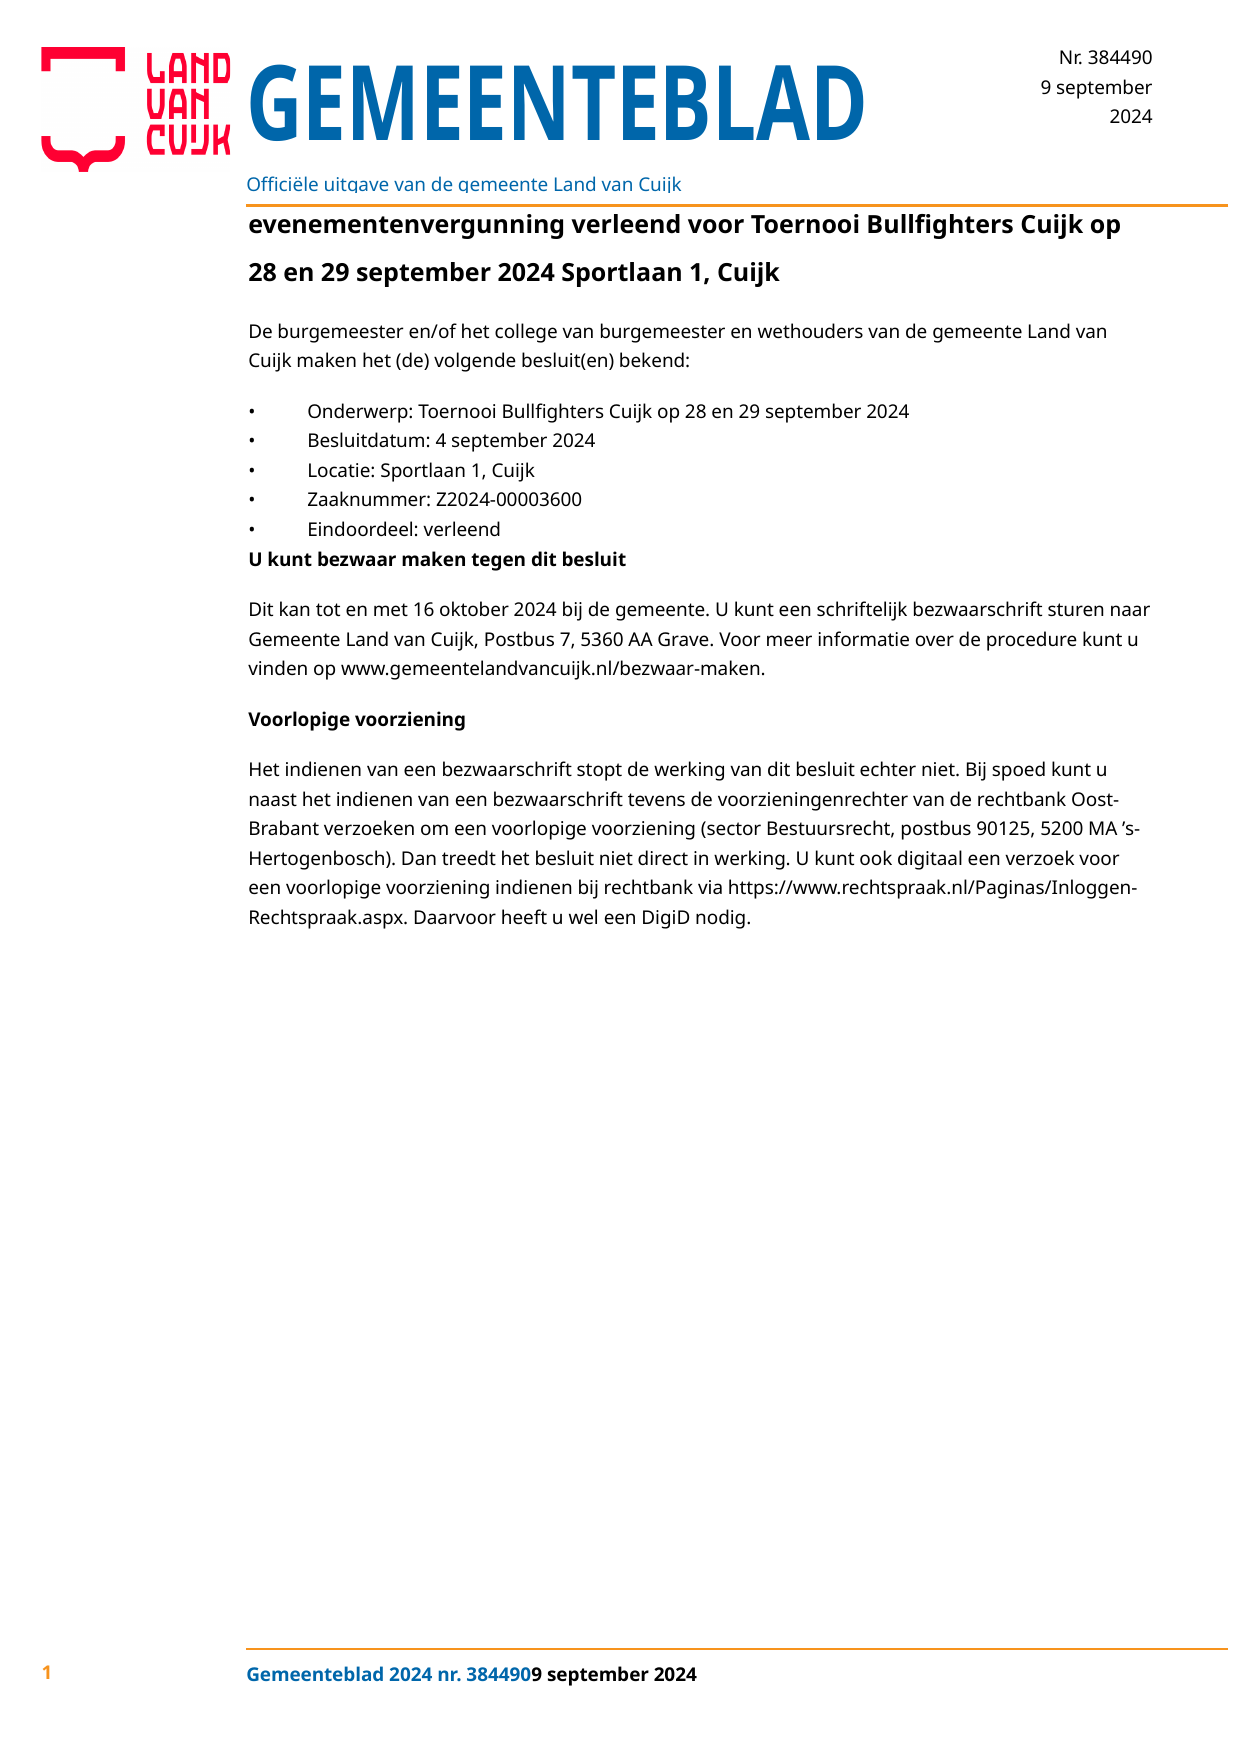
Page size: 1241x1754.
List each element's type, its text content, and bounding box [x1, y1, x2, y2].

list Zaaknummer: Z2024-00003600 [248, 487, 1152, 512]
text Het indienen van een bezwaarschrift stopt de werking van dit besluit echter niet. Bij spoed kunt u naast het indienen van een bezwaarschrift tevens de voorzieningenrechter van de rechtbank Oost-Brabant verzoeken om een voorlopige voorziening (sector Bestuursrecht, postbus 90125, 5200 MA ’s-Hertogenbosch). Dan treedt het besluit niet direct in werking. U kunt ook digitaal een verzoek voor een voorlopige voorziening indienen bij rechtbank via https://www.rechtspraak.nl/Paginas/Inloggen-Rechtspraak.aspx. Daarvoor heeft u wel een DigiD nodig. [248, 756, 1152, 930]
text U kunt bezwaar maken tegen dit besluit [248, 546, 1152, 572]
list Locatie: Sportlaan 1, Cuijk [248, 457, 1152, 483]
list Onderwerp: Toernooi Bullfighters Cuijk op 28 en 29 september 2024 [248, 398, 1152, 424]
list Eindoordeel: verleend [248, 516, 1152, 542]
text De burgemeester en/of het college van burgemeester en wethouders van de gemeente Land van Cuijk maken het (de) volgende besluit(en) bekend: [248, 318, 1152, 373]
text Dit kan tot en met 16 oktober 2024 bij de gemeente. U kunt een schriftelijk bezwaarschrift sturen naar Gemeente Land van Cuijk, Postbus 7, 5360 AA Grave. Voor meer informatie over de procedure kunt u vinden op www.gemeentelandvancuijk.nl/bezwaar-maken. [248, 596, 1152, 681]
text Voorlopige voorziening [248, 706, 1152, 732]
list Besluitdatum: 4 september 2024 [248, 427, 1152, 453]
picture [41, 47, 231, 172]
text evenementenvergunning verleend voor Toernooi Bullfighters Cuijk op 28 en 29 september 2024 Sportlaan 1, Cuijk [248, 207, 1152, 288]
